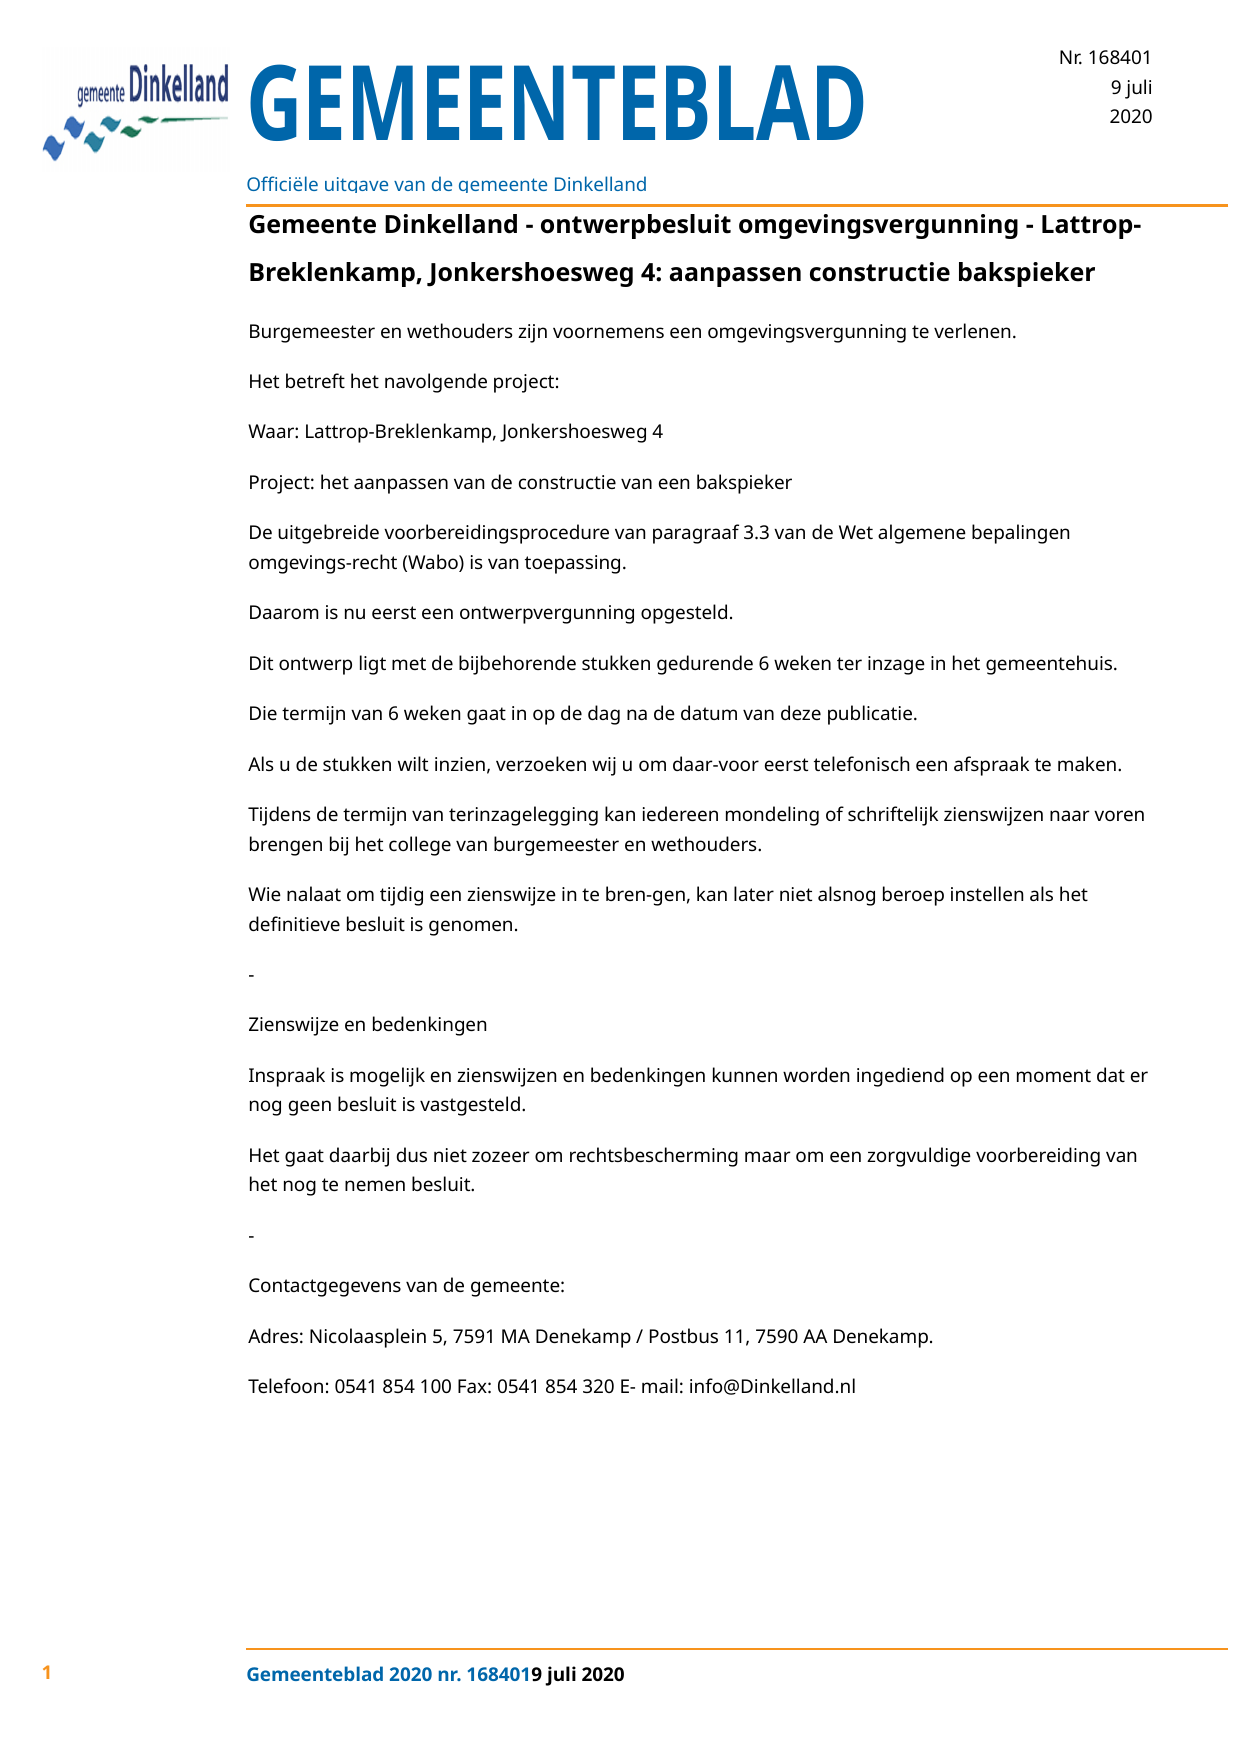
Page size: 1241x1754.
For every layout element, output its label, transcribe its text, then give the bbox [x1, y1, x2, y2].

text Burgemeester en wethouders zijn voornemens een omgevingsvergunning te verlenen. [248, 318, 1152, 344]
text Project: het aanpassen van de constructie van een bakspieker [248, 469, 1152, 495]
text Daarom is nu eerst een ontwerpvergunning opgesteld. [248, 599, 1152, 625]
text - [248, 961, 1152, 987]
text Het gaat daarbij dus niet zozeer om rechtsbescherming maar om een zorgvuldige voorbereiding van het nog te nemen besluit. [248, 1142, 1152, 1197]
picture [41, 47, 231, 172]
text Dit ontwerp ligt met de bijbehorende stukken gedurende 6 weken ter inzage in het gemeentehuis. [248, 650, 1152, 676]
text Gemeente Dinkelland - ontwerpbesluit omgevingsvergunning - Lattrop-Breklenkamp, Jonkershoesweg 4: aanpassen constructie bakspieker [248, 207, 1152, 288]
text Zienswijze en bedenkingen [248, 1012, 1152, 1037]
text Contactgegevens van de gemeente: [248, 1272, 1152, 1298]
text Inspraak is mogelijk en zienswijzen en bedenkingen kunnen worden ingediend op een moment dat er nog geen besluit is vastgesteld. [248, 1062, 1152, 1117]
text Waar: Lattrop-Breklenkamp, Jonkershoesweg 4 [248, 419, 1152, 444]
text Wie nalaat om tijdig een zienswijze in te bren-gen, kan later niet alsnog beroep instellen als het definitieve besluit is genomen. [248, 881, 1152, 937]
text Die termijn van 6 weken gaat in op de dag na de datum van deze publicatie. [248, 700, 1152, 726]
text Als u de stukken wilt inzien, verzoeken wij u om daar-voor eerst telefonisch een afspraak te maken. [248, 751, 1152, 777]
text Het betreft het navolgende project: [248, 368, 1152, 394]
text Adres: Nicolaasplein 5, 7591 MA Denekamp / Postbus 11, 7590 AA Denekamp. [248, 1323, 1152, 1349]
text De uitgebreide voorbereidingsprocedure van paragraaf 3.3 van de Wet algemene bepalingen omgevings-recht (Wabo) is van toepassing. [248, 519, 1152, 575]
text Telefoon: 0541 854 100 Fax: 0541 854 320 E- mail: info@Dinkelland.nl [248, 1373, 1152, 1399]
text Tijdens de termijn van terinzagelegging kan iedereen mondeling of schriftelijk zienswijzen naar voren brengen bij het college van burgemeester en wethouders. [248, 801, 1152, 857]
text - [248, 1222, 1152, 1248]
